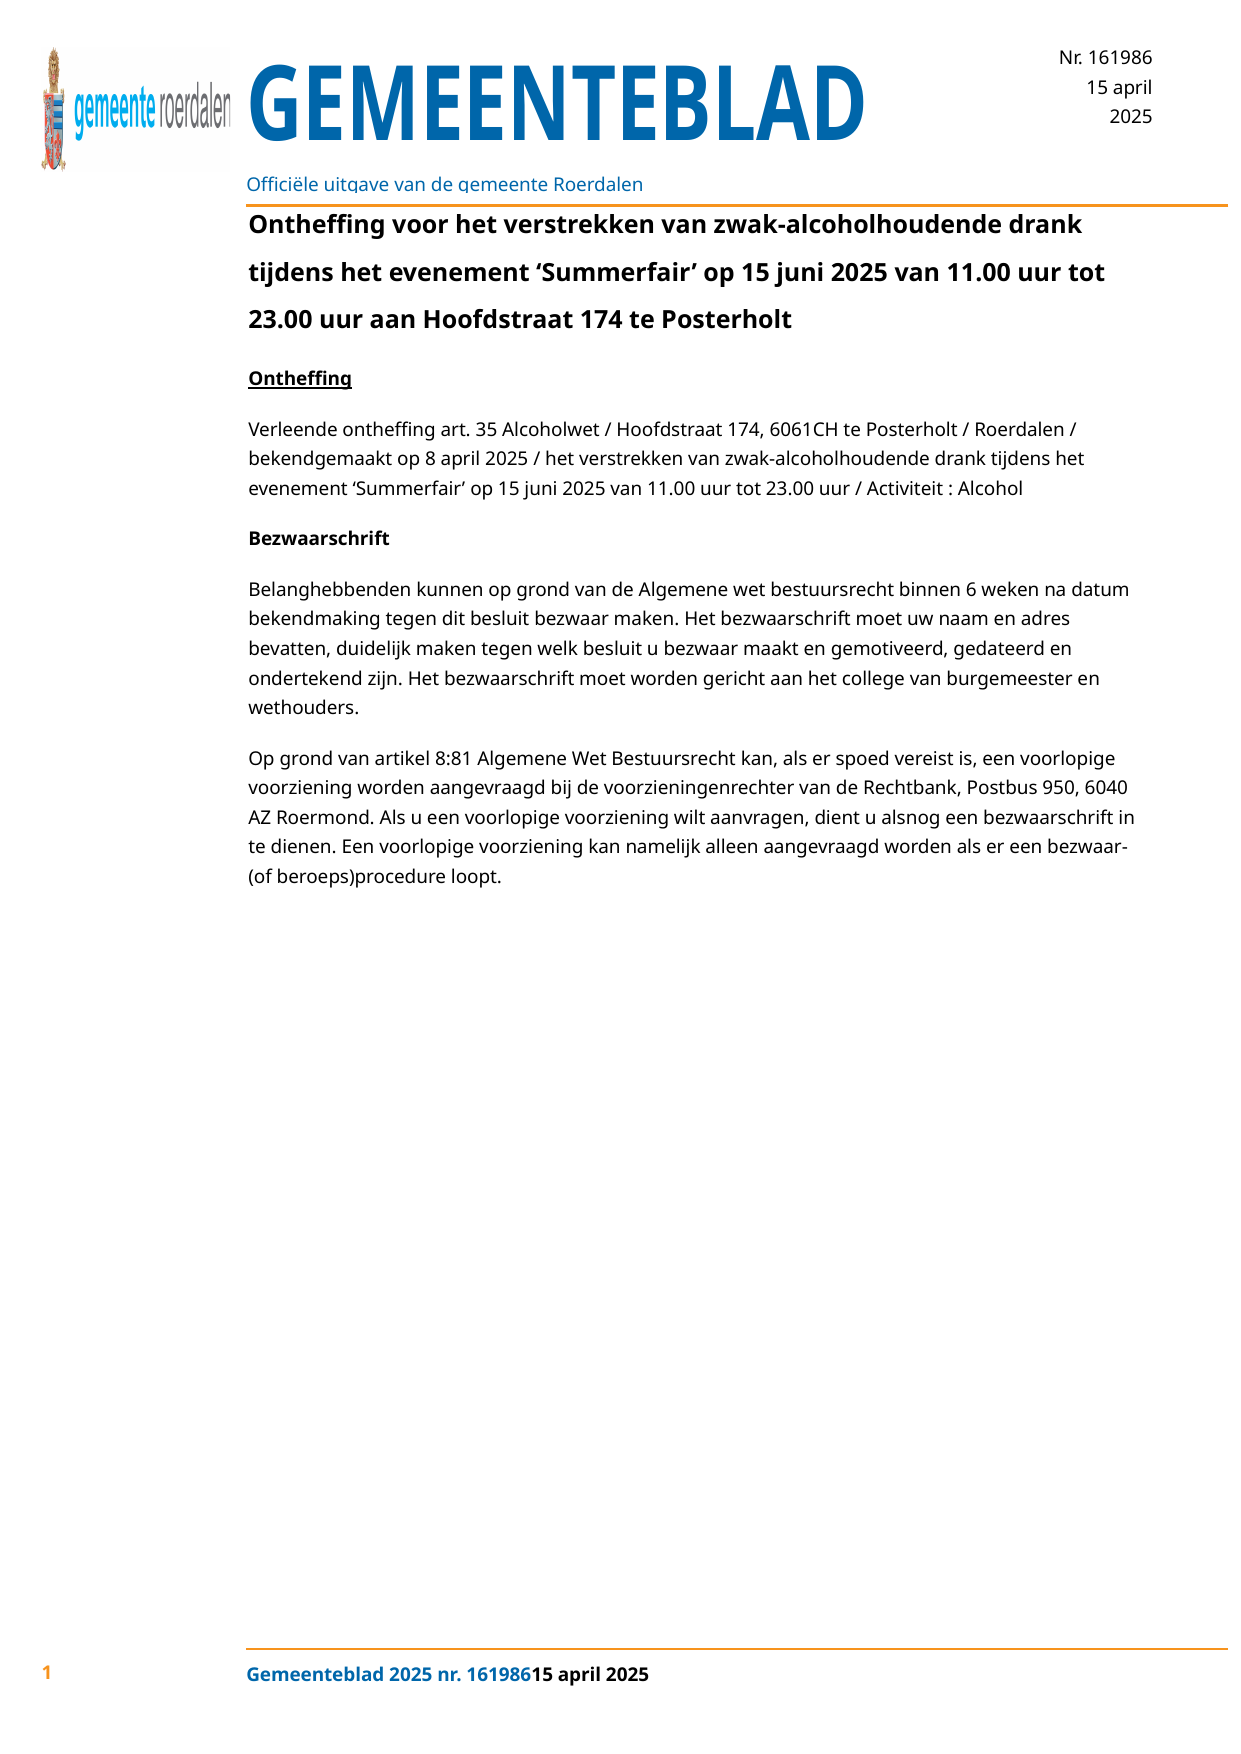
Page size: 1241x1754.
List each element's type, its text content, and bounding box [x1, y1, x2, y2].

text Belanghebbenden kunnen op grond van de Algemene wet bestuursrecht binnen 6 weken na datum bekendmaking tegen dit besluit bezwaar maken. Het bezwaarschrift moet uw naam en adres bevatten, duidelijk maken tegen welk besluit u bezwaar maakt en gemotiveerd, gedateerd en ondertekend zijn. Het bezwaarschrift moet worden gericht aan het college van burgemeester en wethouders. [248, 576, 1152, 720]
text Ontheffing voor het verstrekken van zwak-alcoholhoudende drank tijdens het evenement ‘Summerfair’ op 15 juni 2025 van 11.00 uur tot 23.00 uur aan Hoofdstraat 174 te Posterholt [248, 207, 1152, 336]
text Verleende ontheffing art. 35 Alcoholwet / Hoofdstraat 174, 6061CH te Posterholt / Roerdalen / bekendgemaakt op 8 april 2025 / het verstrekken van zwak-alcoholhoudende drank tijdens het evenement ‘Summerfair’ op 15 juni 2025 van 11.00 uur tot 23.00 uur / Activiteit : Alcohol [248, 416, 1152, 501]
picture [41, 47, 231, 172]
text Bezwaarschrift [248, 526, 1152, 551]
text Ontheffing [248, 366, 1152, 391]
text Op grond van artikel 8:81 Algemene Wet Bestuursrecht kan, als er spoed vereist is, een voorlopige voorziening worden aangevraagd bij de voorzieningenrechter van de Rechtbank, Postbus 950, 6040 AZ Roermond. Als u een voorlopige voorziening wilt aanvragen, dient u alsnog een bezwaarschrift in te dienen. Een voorlopige voorziening kan namelijk alleen aangevraagd worden als er een bezwaar- (of beroeps)procedure loopt. [248, 745, 1152, 889]
